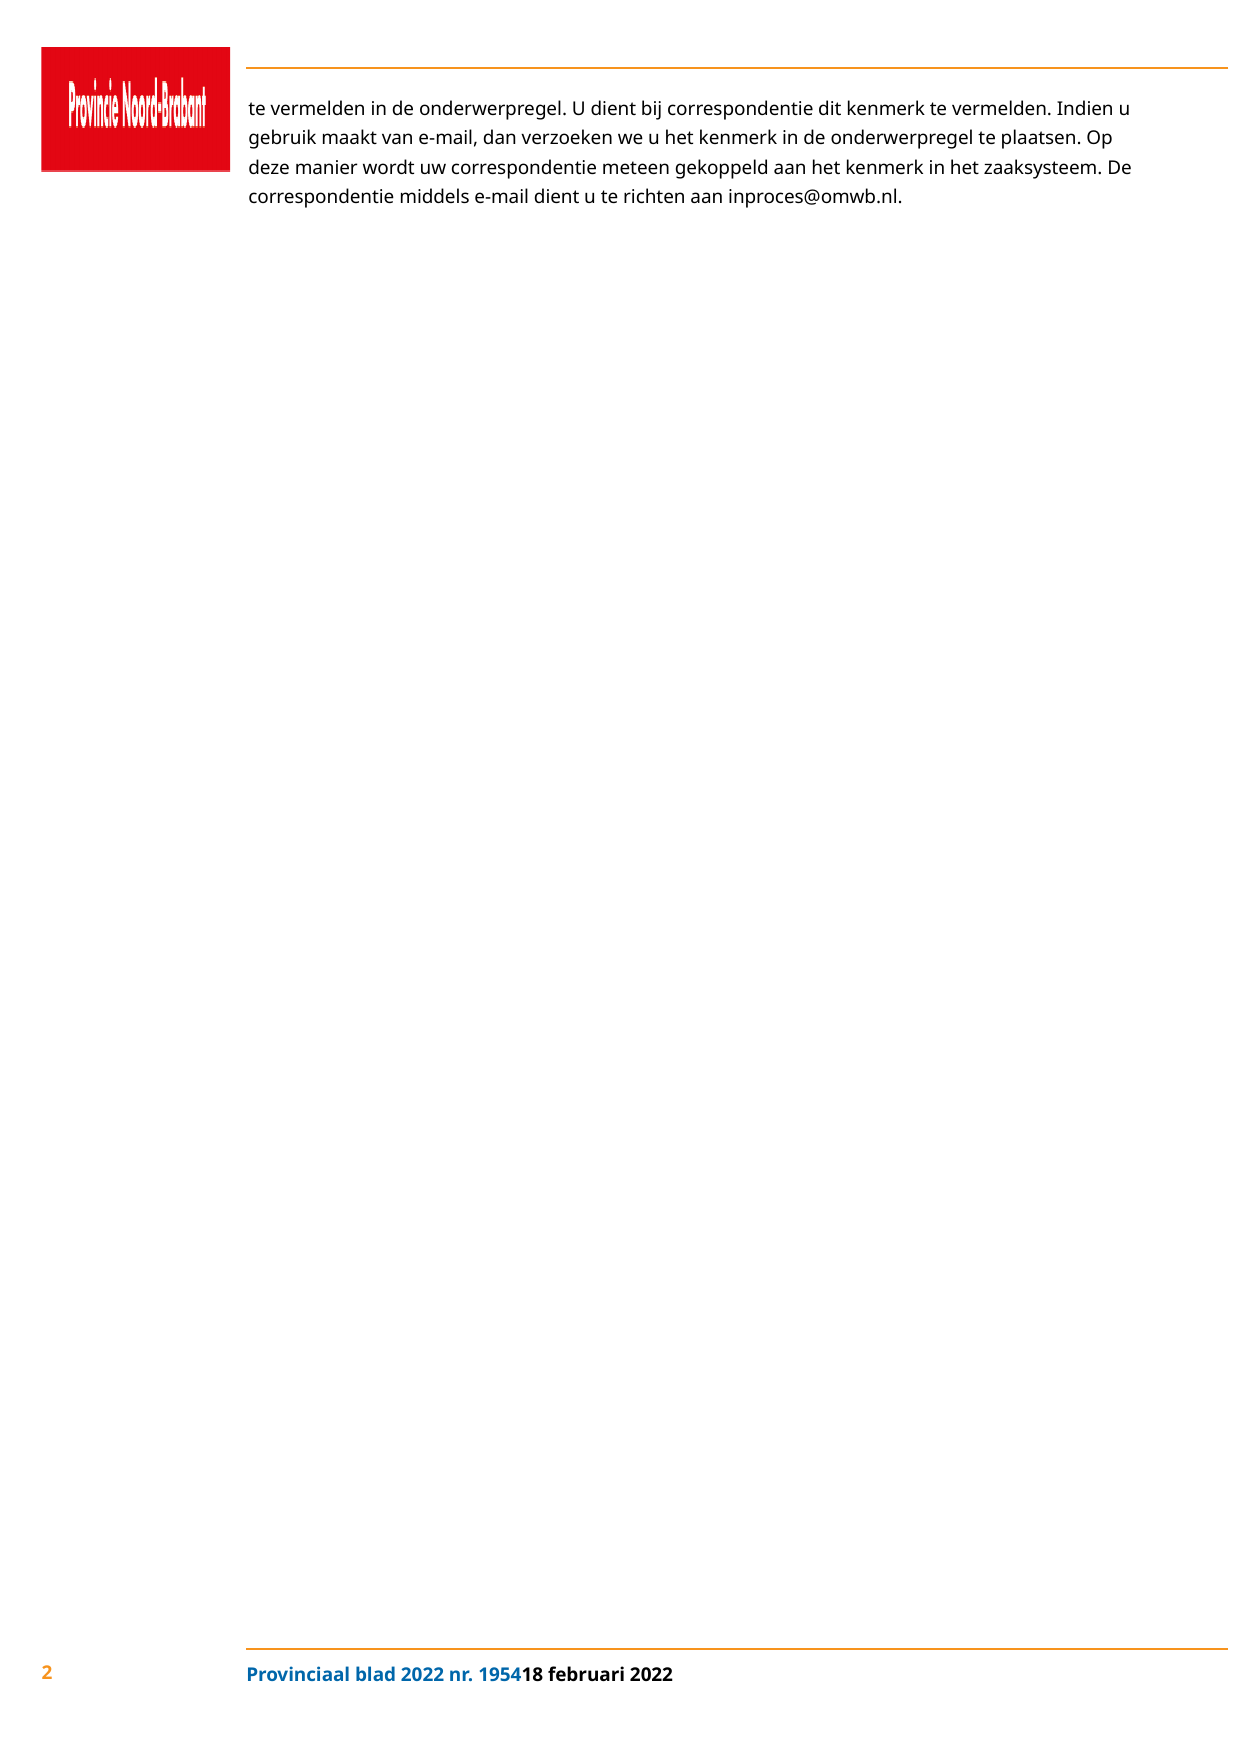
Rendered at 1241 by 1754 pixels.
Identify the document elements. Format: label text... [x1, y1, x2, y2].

picture [41, 47, 231, 172]
text te vermelden in de onderwerpregel. U dient bij correspondentie dit kenmerk te vermelden. Indien u gebruik maakt van e-mail, dan verzoeken we u het kenmerk in de onderwerpregel te plaatsen. Op deze manier wordt uw correspondentie meteen gekoppeld aan het kenmerk in het zaaksysteem. De correspondentie middels e-mail dient u te richten aan inproces@omwb.nl. [248, 95, 1152, 209]
